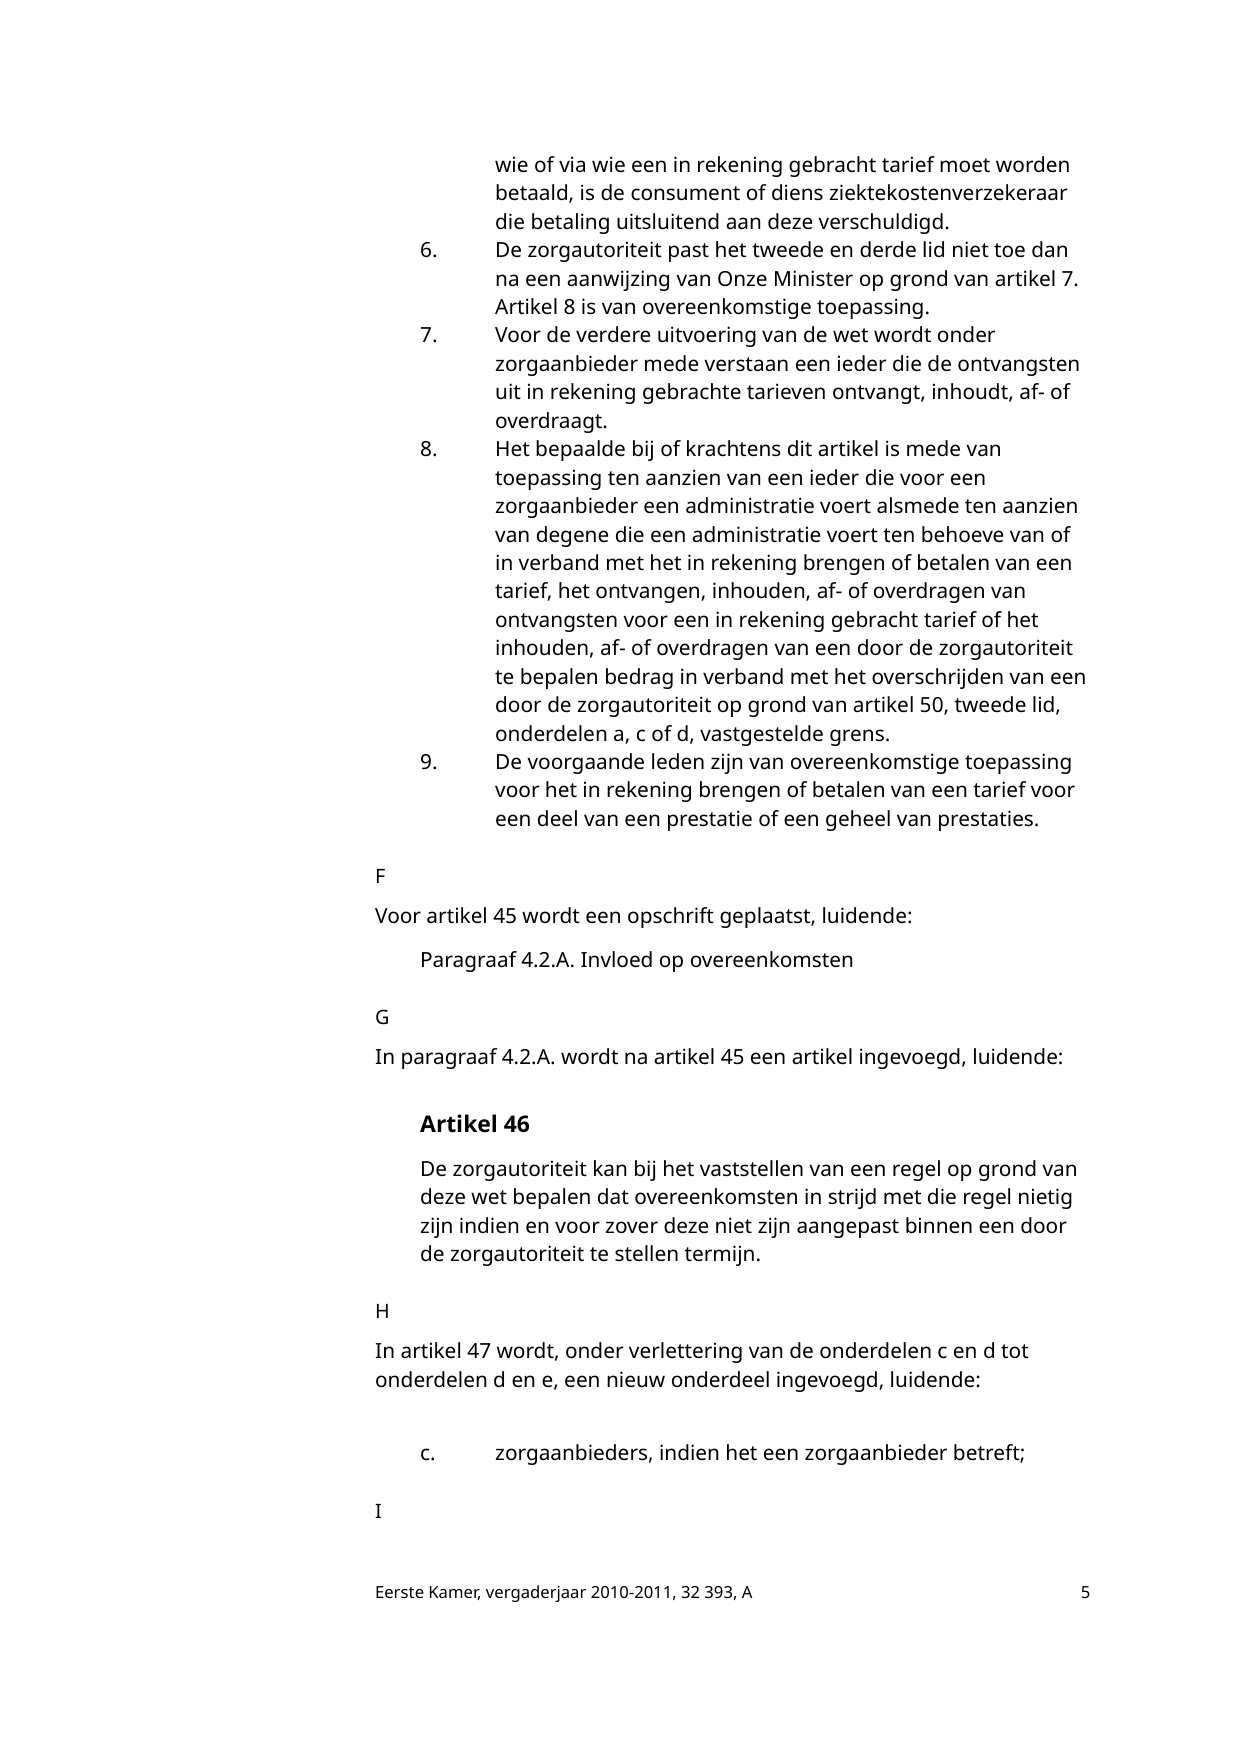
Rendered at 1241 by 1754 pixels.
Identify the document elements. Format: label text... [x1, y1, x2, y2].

text In artikel 47 wordt, onder verlettering van de onderdelen c en d tot onderdelen d en e, een nieuw onderdeel ingevoegd, luidende: [375, 1337, 1090, 1393]
text G [375, 1003, 1090, 1030]
list Het bepaalde bij of krachtens dit artikel is mede van toepassing ten aanzien van een ieder die voor een zorgaanbieder een administratie voert alsmede ten aanzien van degene die een administratie voert ten behoeve van of in verband met het in rekening brengen of betalen van een tarief, het ontvangen, inhouden, af- of overdragen van ontvangsten voor een in rekening gebracht tarief of het inhouden, af- of overdragen van een door de zorgautoriteit te bepalen bedrag in verband met het overschrijden van een door de zorgautoriteit op grond van artikel 50, tweede lid, onderdelen a, c of d, vastgestelde grens. [420, 434, 1090, 747]
text H [375, 1298, 1090, 1325]
list wie of via wie een in rekening gebracht tarief moet worden betaald, is de consument of diens ziektekostenverzekeraar die betaling uitsluitend aan deze verschuldigd. [420, 150, 1090, 235]
text F [375, 862, 1090, 889]
subtitle Paragraaf 4.2.A. Invloed op overeenkomsten [420, 945, 1090, 973]
list De voorgaande leden zijn van overeenkomstige toepassing voor het in rekening brengen of betalen van een tarief voor een deel van een prestatie of een geheel van prestaties. [420, 747, 1090, 832]
text De zorgautoriteit kan bij het vaststellen van een regel op grond van deze wet bepalen dat overeenkomsten in strijd met die regel nietig zijn indien en voor zover deze niet zijn aangepast binnen een door de zorgautoriteit te stellen termijn. [420, 1154, 1090, 1268]
subtitle Artikel 46 [420, 1108, 1090, 1139]
text I [375, 1497, 1090, 1524]
text Voor artikel 45 wordt een opschrift geplaatst, luidende: [375, 901, 1090, 930]
list De zorgautoriteit past het tweede en derde lid niet toe dan na een aanwijzing van Onze Minister op grond van artikel 7. Artikel 8 is van overeenkomstige toepassing. [420, 235, 1090, 321]
text In paragraaf 4.2.A. wordt na artikel 45 een artikel ingevoegd, luidende: [375, 1042, 1090, 1070]
list zorgaanbieders, indien het een zorgaanbieder betreft; [420, 1438, 1090, 1467]
list Voor de verdere uitvoering van de wet wordt onder zorgaanbieder mede verstaan een ieder die de ontvangsten uit in rekening gebrachte tarieven ontvangt, inhoudt, af- of overdraagt. [420, 321, 1090, 434]
